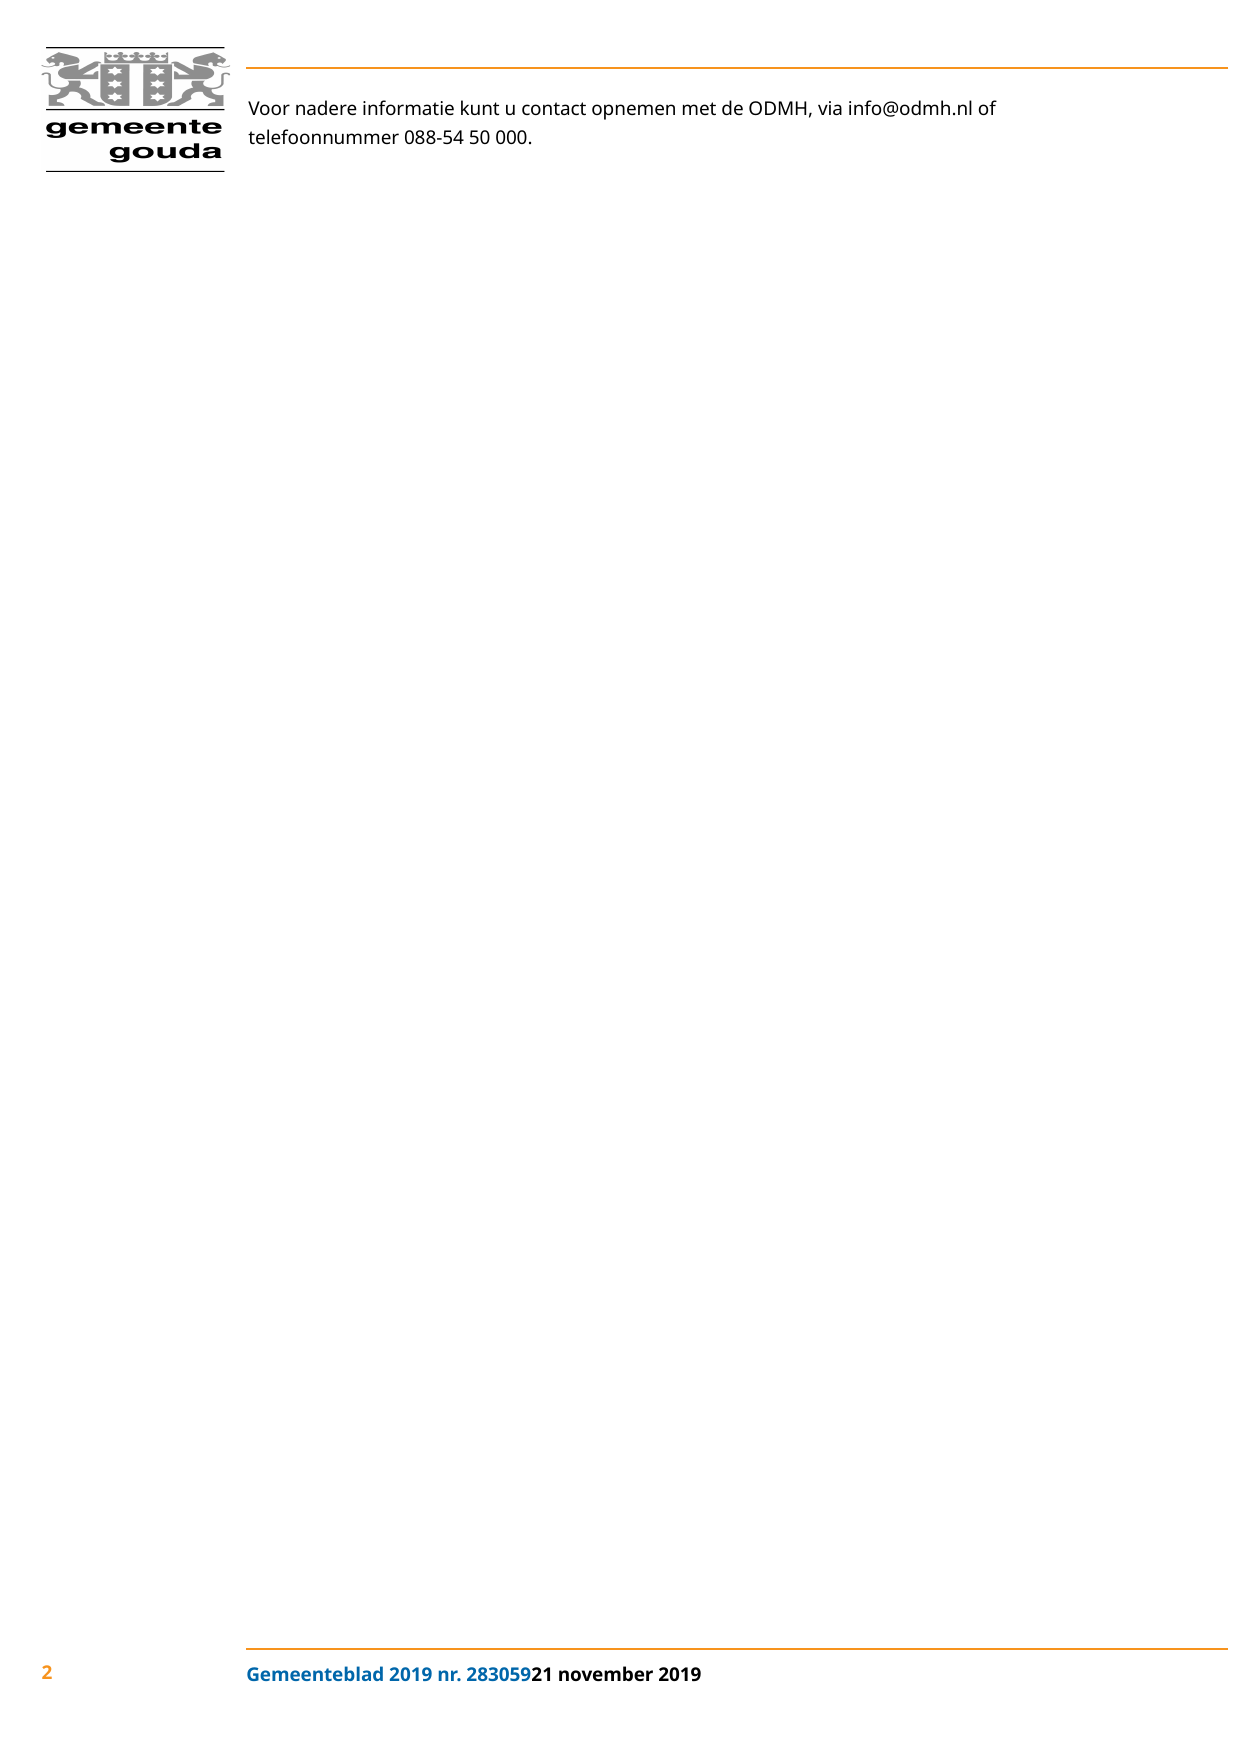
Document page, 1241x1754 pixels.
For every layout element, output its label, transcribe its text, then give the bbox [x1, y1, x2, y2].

picture [41, 47, 231, 172]
text Voor nadere informatie kunt u contact opnemen met de ODMH, via info@odmh.nl of telefoonnummer 088-54 50 000. [248, 95, 1152, 150]
